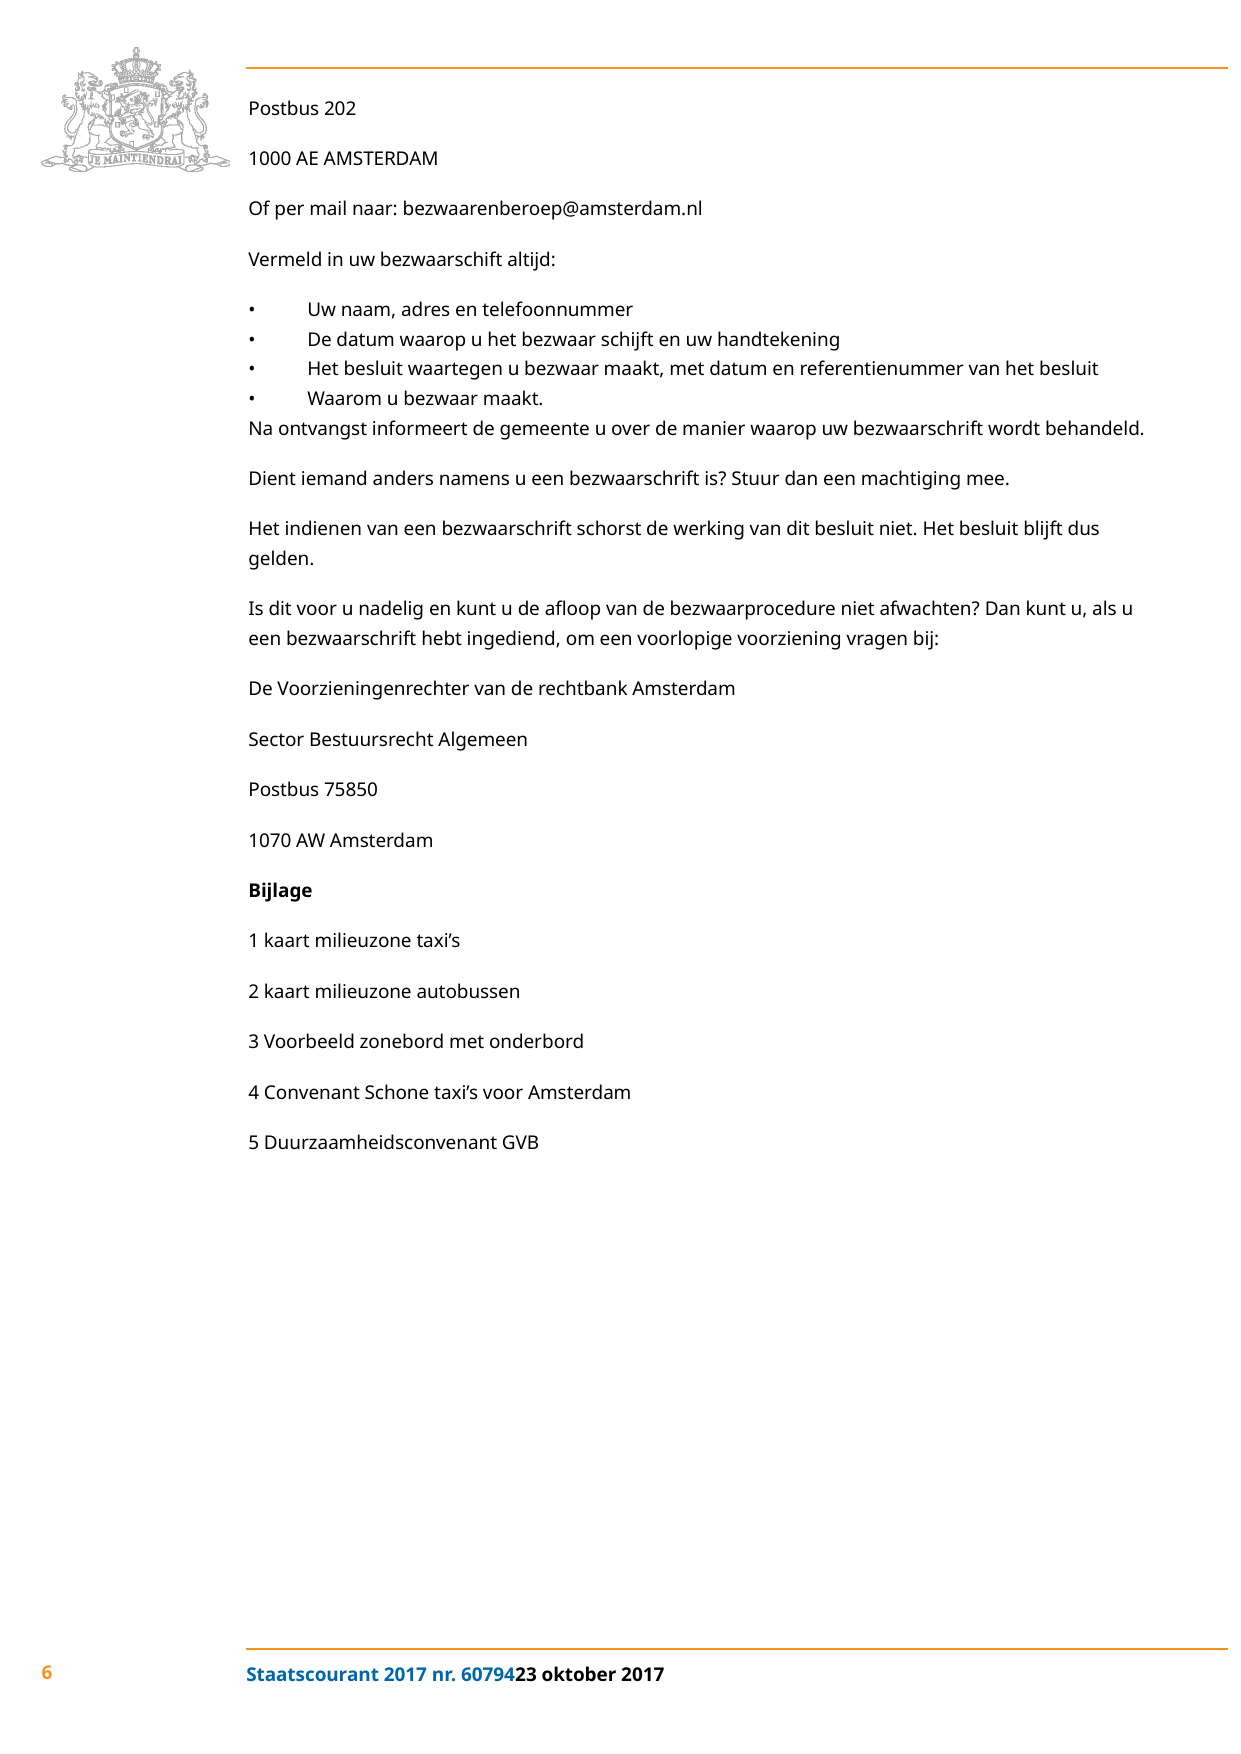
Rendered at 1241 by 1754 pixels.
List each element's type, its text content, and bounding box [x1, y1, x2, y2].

text 1070 AW Amsterdam [248, 827, 1152, 853]
text 4 Convenant Schone taxi’s voor Amsterdam [248, 1079, 1152, 1105]
text Het indienen van een bezwaarschrift schorst de werking van dit besluit niet. Het besluit blijft dus gelden. [248, 516, 1152, 571]
text Of per mail naar: bezwaarenberoep@amsterdam.nl [248, 196, 1152, 221]
list Waarom u bezwaar maakt. [248, 385, 1152, 411]
list Het besluit waartegen u bezwaar maakt, met datum en referentienummer van het besluit [248, 356, 1152, 381]
text 1000 AE AMSTERDAM [248, 145, 1152, 171]
text Is dit voor u nadelig en kunt u de afloop van de bezwaarprocedure niet afwachten? Dan kunt u, als u een bezwaarschrift hebt ingediend, om een voorlopige voorziening vragen bij: [248, 596, 1152, 651]
text Bijlage [248, 877, 1152, 903]
list De datum waarop u het bezwaar schijft en uw handtekening [248, 326, 1152, 352]
text 1 kaart milieuzone taxi’s [248, 928, 1152, 953]
text Postbus 75850 [248, 776, 1152, 802]
text Na ontvangst informeert de gemeente u over de manier waarop uw bezwaarschrift wordt behandeld. [248, 415, 1152, 441]
text Sector Bestuursrecht Algemeen [248, 726, 1152, 752]
text 2 kaart milieuzone autobussen [248, 978, 1152, 1004]
picture [41, 47, 231, 172]
text 3 Voorbeeld zonebord met onderbord [248, 1028, 1152, 1054]
text Vermeld in uw bezwaarschift altijd: [248, 246, 1152, 272]
text Postbus 202 [248, 95, 1152, 121]
text De Voorzieningenrechter van de rechtbank Amsterdam [248, 676, 1152, 701]
text Dient iemand anders namens u een bezwaarschrift is? Stuur dan een machtiging mee. [248, 465, 1152, 491]
text 5 Duurzaamheidsconvenant GVB [248, 1129, 1152, 1155]
list Uw naam, adres en telefoonnummer [248, 296, 1152, 322]
